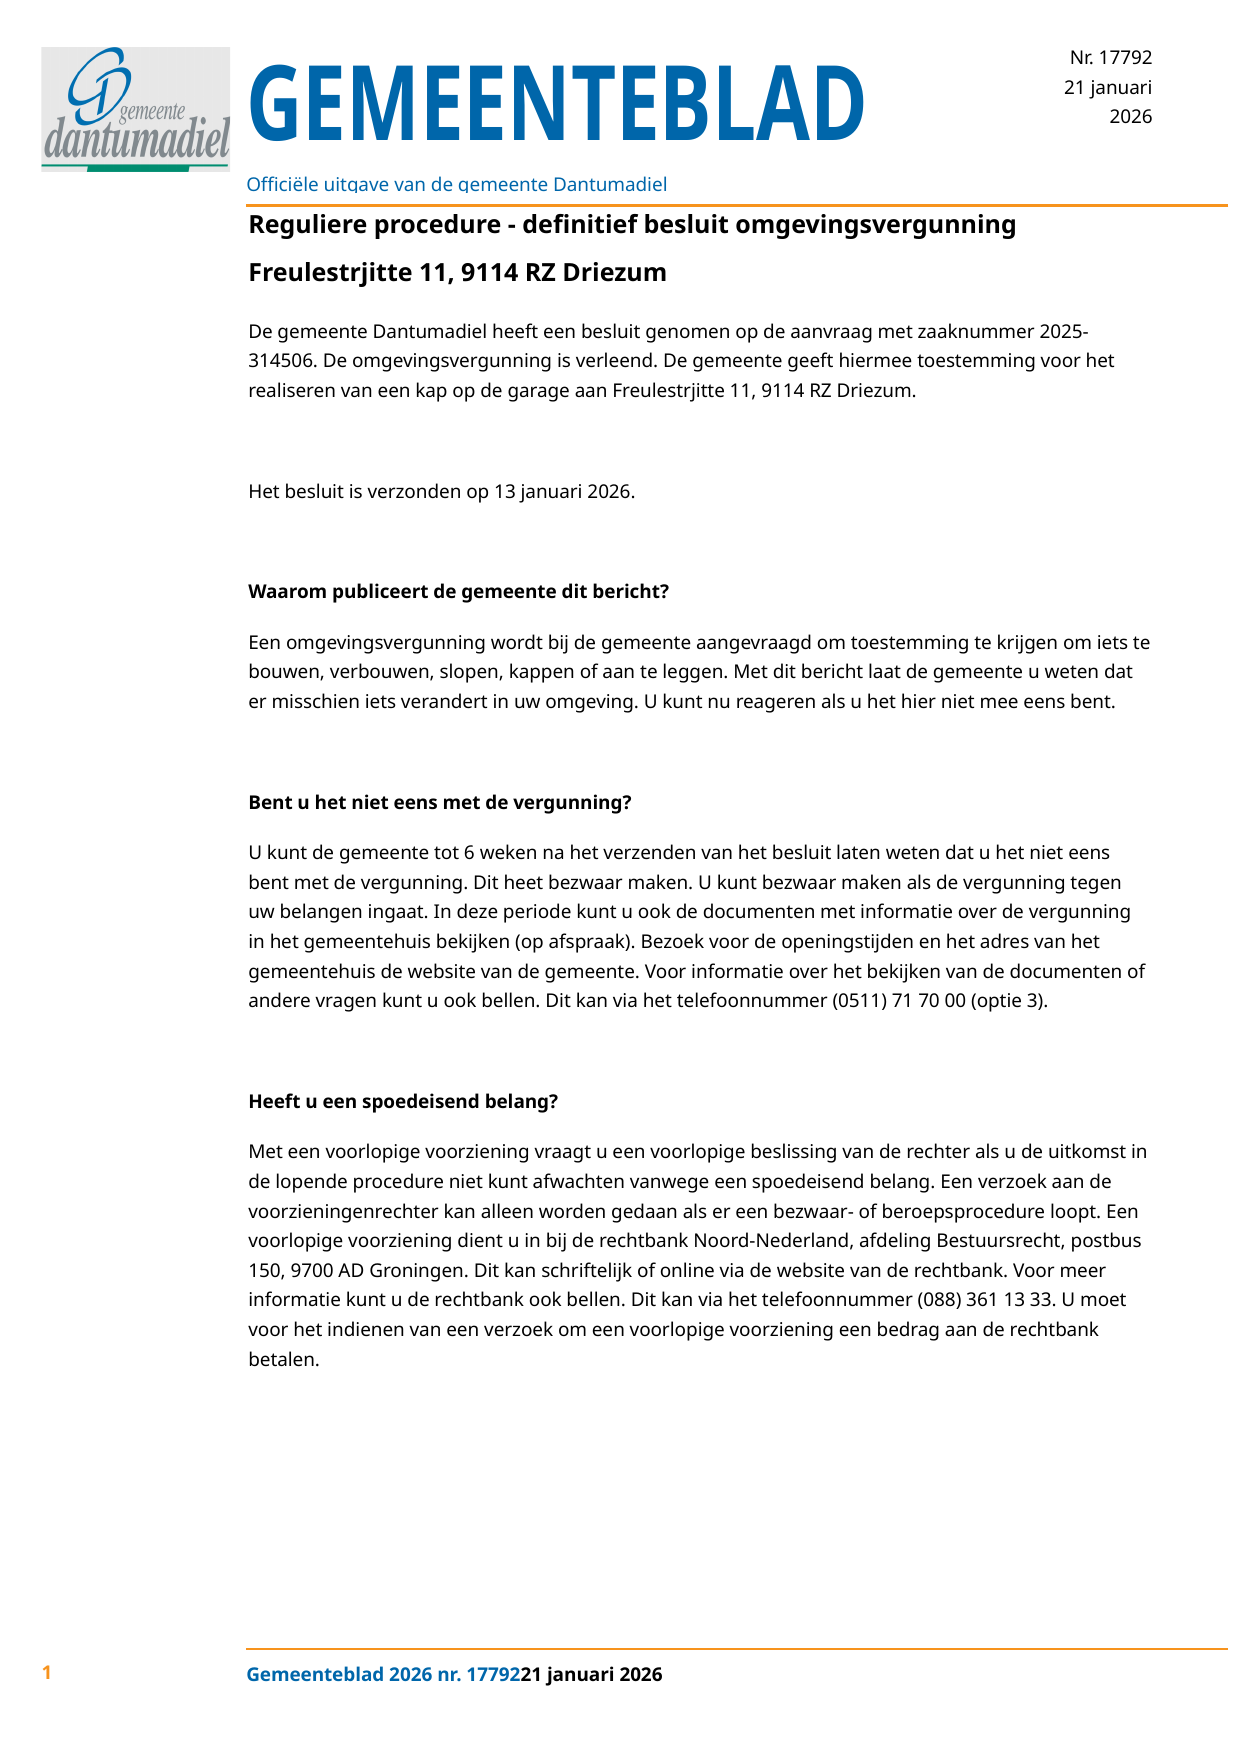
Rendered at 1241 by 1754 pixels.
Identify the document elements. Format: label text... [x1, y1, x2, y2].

text Het besluit is verzonden op 13 januari 2026. [248, 478, 1152, 504]
text Bent u het niet eens met de vergunning? [248, 789, 1152, 815]
text U kunt de gemeente tot 6 weken na het verzenden van het besluit laten weten dat u het niet eens bent met de vergunning. Dit heet bezwaar maken. U kunt bezwaar maken als de vergunning tegen uw belangen ingaat. In deze periode kunt u ook de documenten met informatie over de vergunning in het gemeentehuis bekijken (op afspraak). Bezoek voor de openingstijden en het adres van het gemeentehuis de website van de gemeente. Voor informatie over het bekijken van de documenten of andere vragen kunt u ook bellen. Dit kan via het telefoonnummer (0511) 71 70 00 (optie 3). [248, 839, 1152, 1013]
picture [41, 47, 231, 172]
text Een omgevingsvergunning wordt bij de gemeente aangevraagd om toestemming te krijgen om iets te bouwen, verbouwen, slopen, kappen of aan te leggen. Met dit bericht laat de gemeente u weten dat er misschien iets verandert in uw omgeving. U kunt nu reageren als u het hier niet mee eens bent. [248, 629, 1152, 714]
text De gemeente Dantumadiel heeft een besluit genomen op de aanvraag met zaaknummer 2025-314506. De omgevingsvergunning is verleend. De gemeente geeft hiermee toestemming voor het realiseren van een kap op de garage aan Freulestrjitte 11, 9114 RZ Driezum. [248, 318, 1152, 403]
text Heeft u een spoedeisend belang? [248, 1088, 1152, 1114]
text Waarom publiceert de gemeente dit bericht? [248, 579, 1152, 604]
text Reguliere procedure - definitief besluit omgevingsvergunning Freulestrjitte 11, 9114 RZ Driezum [248, 207, 1152, 288]
text Met een voorlopige voorziening vraagt u een voorlopige beslissing van de rechter als u de uitkomst in de lopende procedure niet kunt afwachten vanwege een spoedeisend belang. Een verzoek aan de voorzieningenrechter kan alleen worden gedaan als er een bezwaar- of beroepsprocedure loopt. Een voorlopige voorziening dient u in bij de rechtbank Noord-Nederland, afdeling Bestuursrecht, postbus 150, 9700 AD Groningen. Dit kan schriftelijk of online via de website van de rechtbank. Voor meer informatie kunt u de rechtbank ook bellen. Dit kan via het telefoonnummer (088) 361 13 33. U moet voor het indienen van een verzoek om een voorlopige voorziening een bedrag aan de rechtbank betalen. [248, 1139, 1152, 1372]
